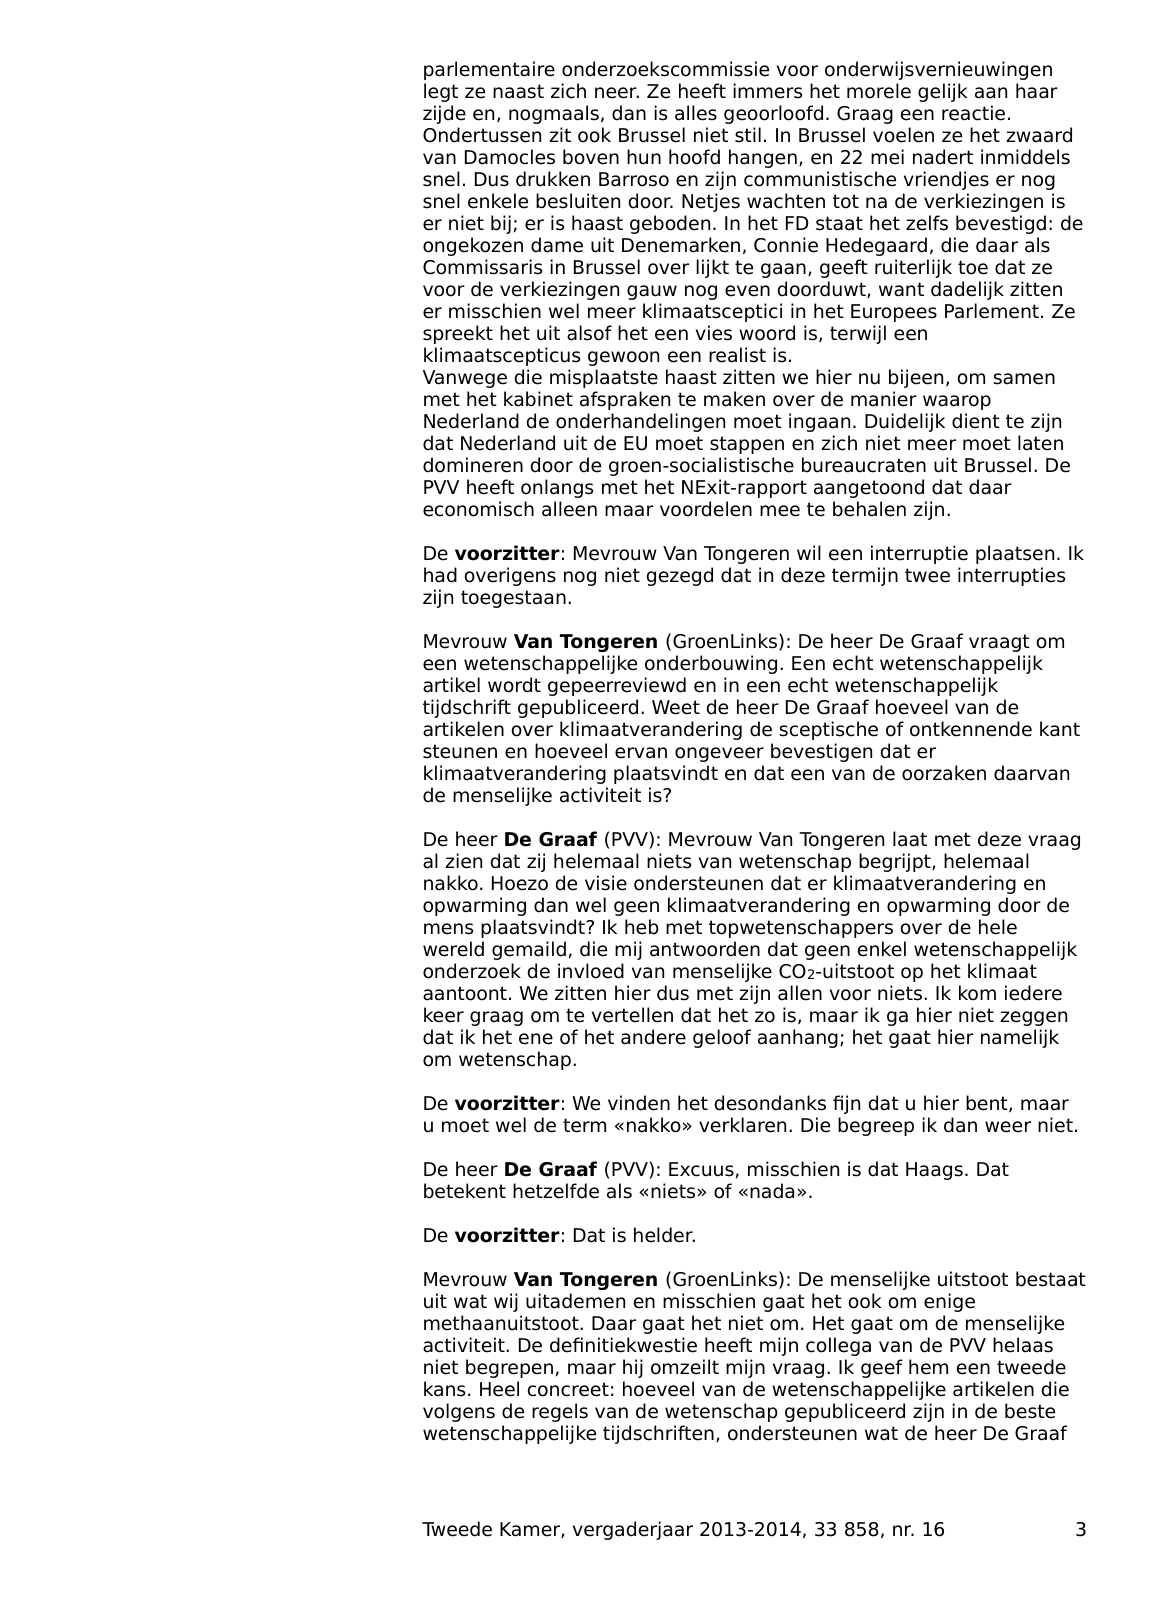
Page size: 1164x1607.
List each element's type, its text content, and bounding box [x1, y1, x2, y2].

text De heer De Graaf (PVV): Excuus, misschien is dat Haags. Dat betekent hetzelfde als «niets» of «nada». [422, 1159, 1087, 1203]
text Mevrouw Van Tongeren (GroenLinks): De heer De Graaf vraagt om een wetenschappelijke onderbouwing. Een echt wetenschappelijk artikel wordt gepeerreviewd en in een echt wetenschappelijk tijdschrift gepubliceerd. Weet de heer De Graaf hoeveel van de artikelen over klimaatverandering de sceptische of ontkennende kant steunen en hoeveel ervan ongeveer bevestigen dat er klimaatverandering plaatsvindt en dat een van de oorzaken daarvan de menselijke activiteit is? [422, 631, 1087, 807]
text Ondertussen zit ook Brussel niet stil. In Brussel voelen ze het zwaard van Damocles boven hun hoofd hangen, en 22 mei nadert inmiddels snel. Dus drukken Barroso en zijn communistische vriendjes er nog snel enkele besluiten door. Netjes wachten tot na de verkiezingen is er niet bij; er is haast geboden. In het FD staat het zelfs bevestigd: de ongekozen dame uit Denemarken, Connie Hedegaard, die daar als Commissaris in Brussel over lijkt te gaan, geeft ruiterlijk toe dat ze voor de verkiezingen gauw nog even doorduwt, want dadelijk zitten er misschien wel meer klimaatsceptici in het Europees Parlement. Ze spreekt het uit alsof het een vies woord is, terwijl een klimaatscepticus gewoon een realist is. [422, 125, 1087, 367]
text De voorzitter: Mevrouw Van Tongeren wil een interruptie plaatsen. Ik had overigens nog niet gezegd dat in deze termijn twee interrupties zijn toegestaan. [422, 543, 1087, 609]
text parlementaire onderzoekscommissie voor onderwijsvernieuwingen legt ze naast zich neer. Ze heeft immers het morele gelijk aan haar zijde en, nogmaals, dan is alles geoorloofd. Graag een reactie. [422, 59, 1087, 125]
text Mevrouw Van Tongeren (GroenLinks): De menselijke uitstoot bestaat uit wat wij uitademen en misschien gaat het ook om enige methaanuitstoot. Daar gaat het niet om. Het gaat om de menselijke activiteit. De definitiekwestie heeft mijn collega van de PVV helaas niet begrepen, maar hij omzeilt mijn vraag. Ik geef hem een tweede kans. Heel concreet: hoeveel van de wetenschappelijke artikelen die volgens de regels van de wetenschap gepubliceerd zijn in de beste wetenschappelijke tijdschriften, ondersteunen wat de heer De Graaf [422, 1269, 1087, 1445]
text De heer De Graaf (PVV): Mevrouw Van Tongeren laat met deze vraag al zien dat zij helemaal niets van wetenschap begrijpt, helemaal nakko. Hoezo de visie ondersteunen dat er klimaatverandering en opwarming dan wel geen klimaatverandering en opwarming door de mens plaatsvindt? Ik heb met topwetenschappers over de hele wereld gemaild, die mij antwoorden dat geen enkel wetenschappelijk onderzoek de invloed van menselijke CO2-uitstoot op het klimaat aantoont. We zitten hier dus met zijn allen voor niets. Ik kom iedere keer graag om te vertellen dat het zo is, maar ik ga hier niet zeggen dat ik het ene of het andere geloof aanhang; het gaat hier namelijk om wetenschap. [422, 829, 1087, 1071]
text De voorzitter: We vinden het desondanks fijn dat u hier bent, maar u moet wel de term «nakko» verklaren. Die begreep ik dan weer niet. [422, 1093, 1087, 1137]
text Vanwege die misplaatste haast zitten we hier nu bijeen, om samen met het kabinet afspraken te maken over de manier waarop Nederland de onderhandelingen moet ingaan. Duidelijk dient te zijn dat Nederland uit de EU moet stappen en zich niet meer moet laten domineren door de groen-socialistische bureaucraten uit Brussel. De PVV heeft onlangs met het NExit-rapport aangetoond dat daar economisch alleen maar voordelen mee te behalen zijn. [422, 367, 1087, 521]
text De voorzitter: Dat is helder. [422, 1225, 1087, 1247]
